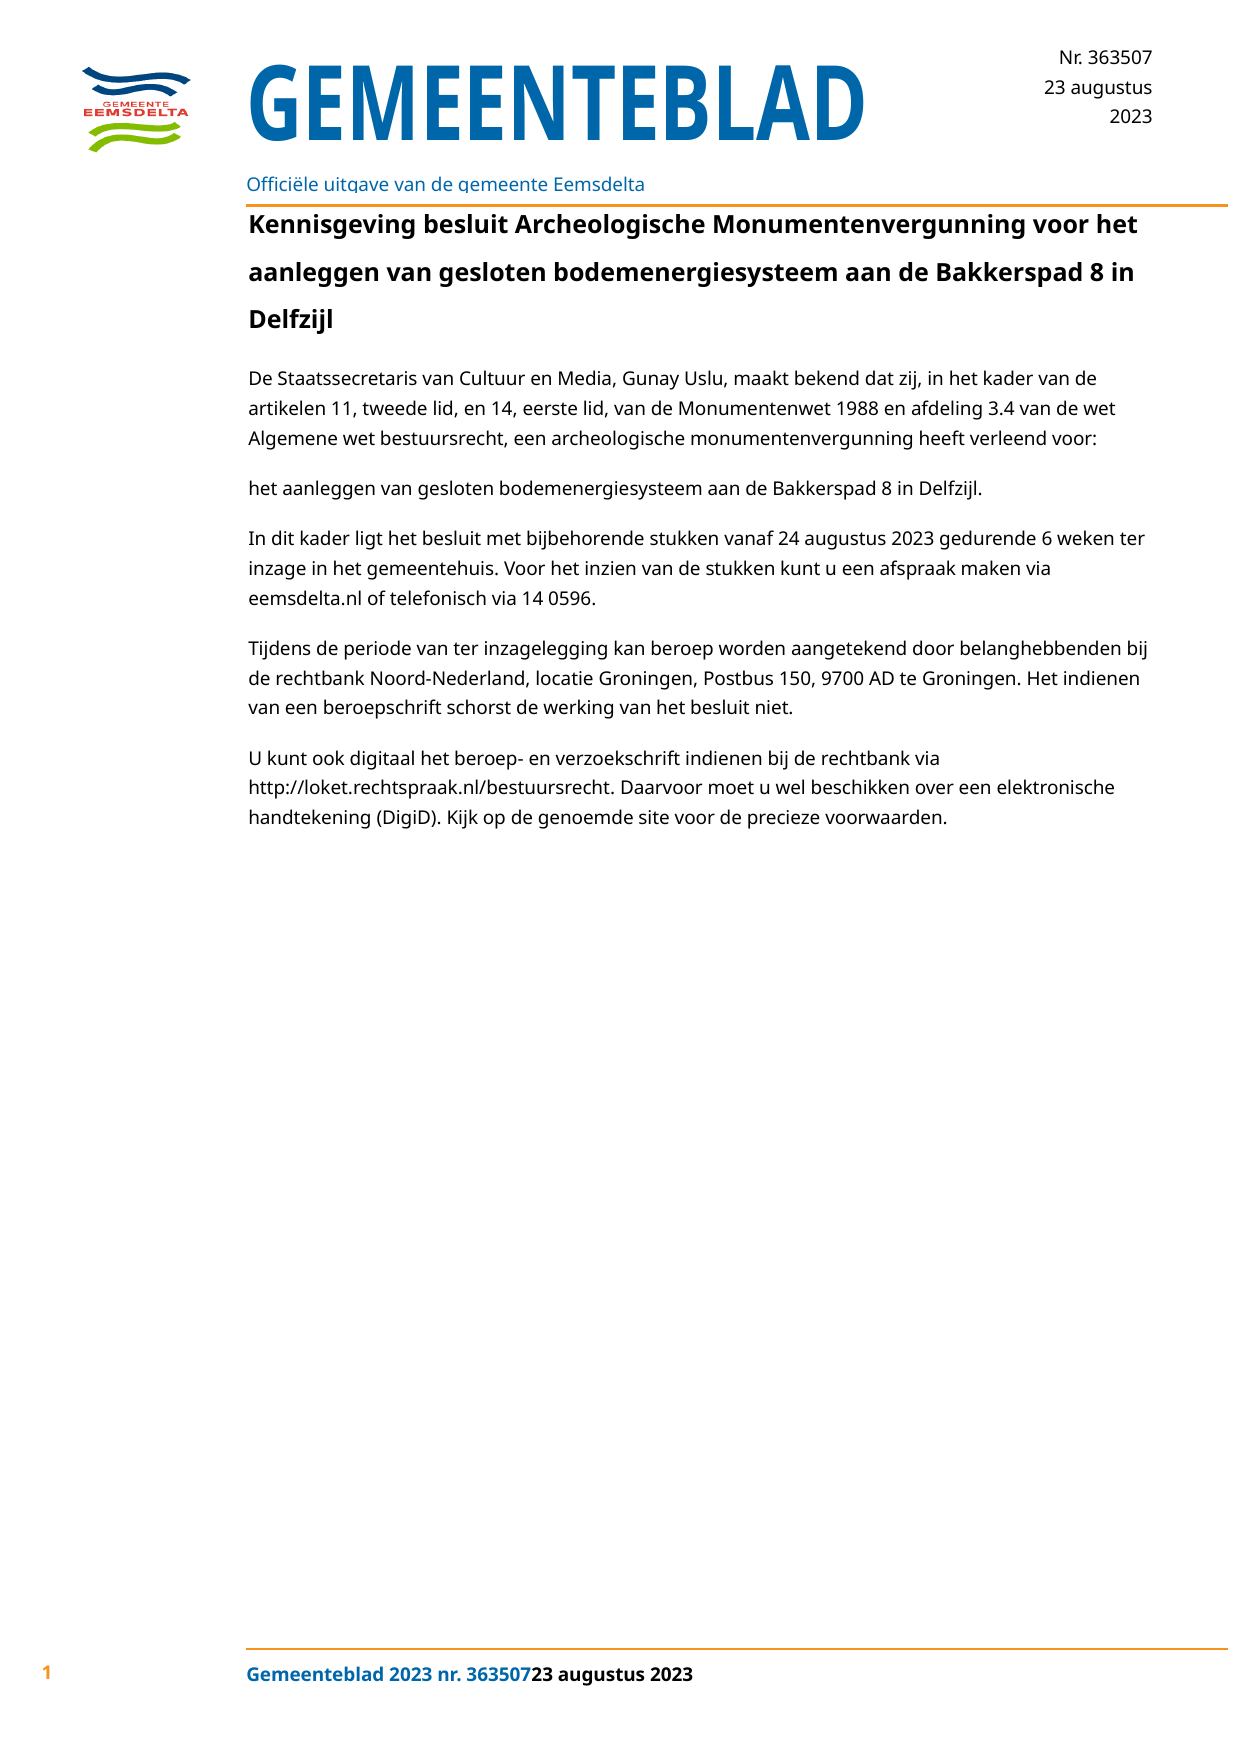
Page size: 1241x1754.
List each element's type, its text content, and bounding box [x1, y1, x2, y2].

text U kunt ook digitaal het beroep- en verzoekschrift indienen bij de rechtbank via http://loket.rechtspraak.nl/bestuursrecht. Daarvoor moet u wel beschikken over een elektronische handtekening (DigiD). Kijk op de genoemde site voor de precieze voorwaarden. [248, 745, 1152, 829]
text De Staatssecretaris van Cultuur en Media, Gunay Uslu, maakt bekend dat zij, in het kader van de artikelen 11, tweede lid, en 14, eerste lid, van de Monumentenwet 1988 en afdeling 3.4 van de wet Algemene wet bestuursrecht, een archeologische monumentenvergunning heeft verleend voor: [248, 366, 1152, 450]
text Tijdens de periode van ter inzagelegging kan beroep worden aangetekend door belanghebbenden bij de rechtbank Noord-Nederland, locatie Groningen, Postbus 150, 9700 AD te Groningen. Het indienen van een beroepschrift schorst de werking van het besluit niet. [248, 635, 1152, 720]
text Kennisgeving besluit Archeologische Monumentenvergunning voor het aanleggen van gesloten bodemenergiesysteem aan de Bakkerspad 8 in Delfzijl [248, 207, 1152, 336]
text In dit kader ligt het besluit met bijbehorende stukken vanaf 24 augustus 2023 gedurende 6 weken ter inzage in het gemeentehuis. Voor het inzien van de stukken kunt u een afspraak maken via eemsdelta.nl of telefonisch via 14 0596. [248, 526, 1152, 610]
picture [41, 47, 231, 172]
text het aanleggen van gesloten bodemenergiesysteem aan de Bakkerspad 8 in Delfzijl. [248, 475, 1152, 501]
